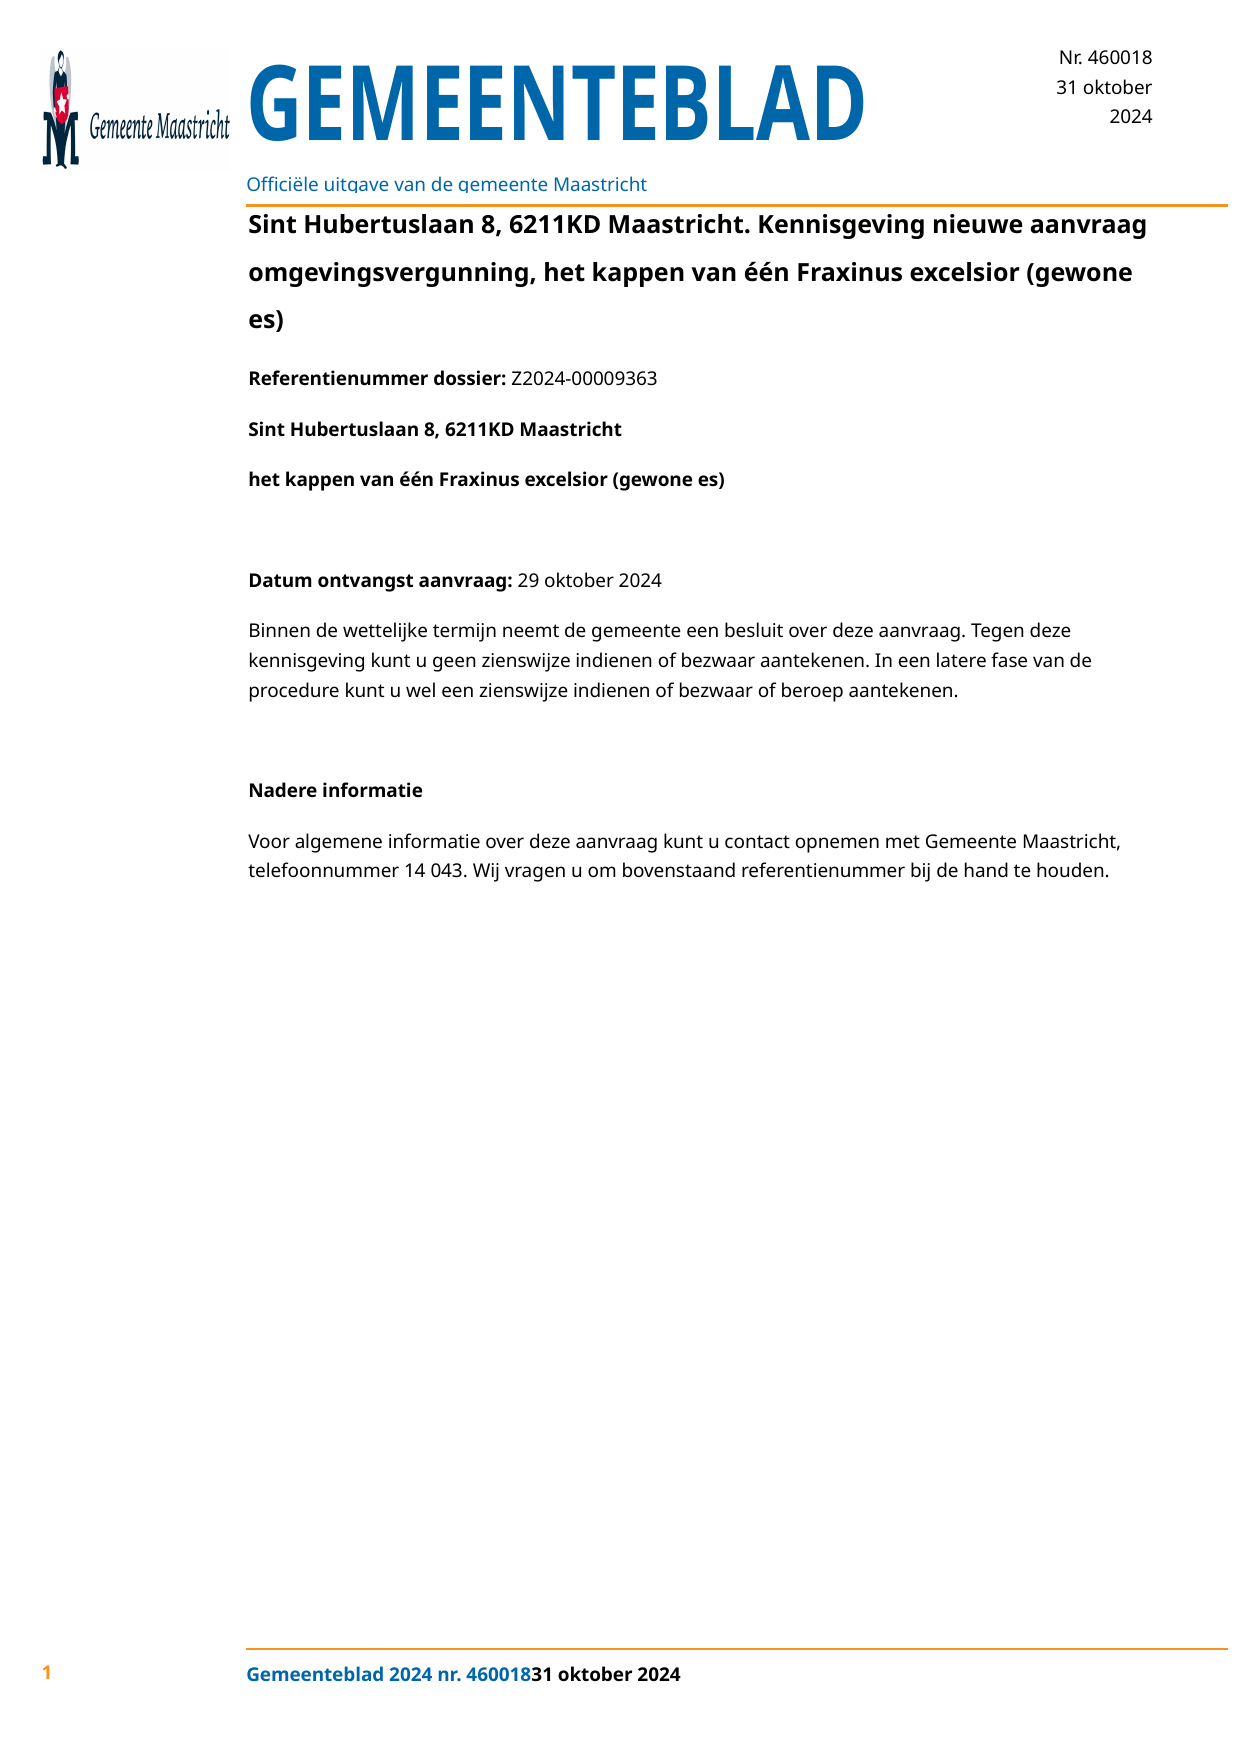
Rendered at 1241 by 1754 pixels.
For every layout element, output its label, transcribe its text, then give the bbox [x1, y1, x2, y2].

text Datum ontvangst aanvraag: 29 oktober 2024 [248, 567, 1152, 593]
text Referentienummer dossier: Z2024-00009363 [248, 366, 1152, 391]
text Binnen de wettelijke termijn neemt de gemeente een besluit over deze aanvraag. Tegen deze kennisgeving kunt u geen zienswijze indienen of bezwaar aantekenen. In een latere fase van de procedure kunt u wel een zienswijze indienen of bezwaar of beroep aantekenen. [248, 618, 1152, 702]
text het kappen van één Fraxinus excelsior (gewone es) [248, 466, 1152, 492]
text Nadere informatie [248, 778, 1152, 803]
picture [41, 47, 231, 172]
text Sint Hubertuslaan 8, 6211KD Maastricht. Kennisgeving nieuwe aanvraag omgevingsvergunning, het kappen van één Fraxinus excelsior (gewone es) [248, 207, 1152, 336]
text Sint Hubertuslaan 8, 6211KD Maastricht [248, 416, 1152, 442]
text Voor algemene informatie over deze aanvraag kunt u contact opnemen met Gemeente Maastricht, telefoonnummer 14 043. Wij vragen u om bovenstaand referentienummer bij de hand te houden. [248, 828, 1152, 883]
